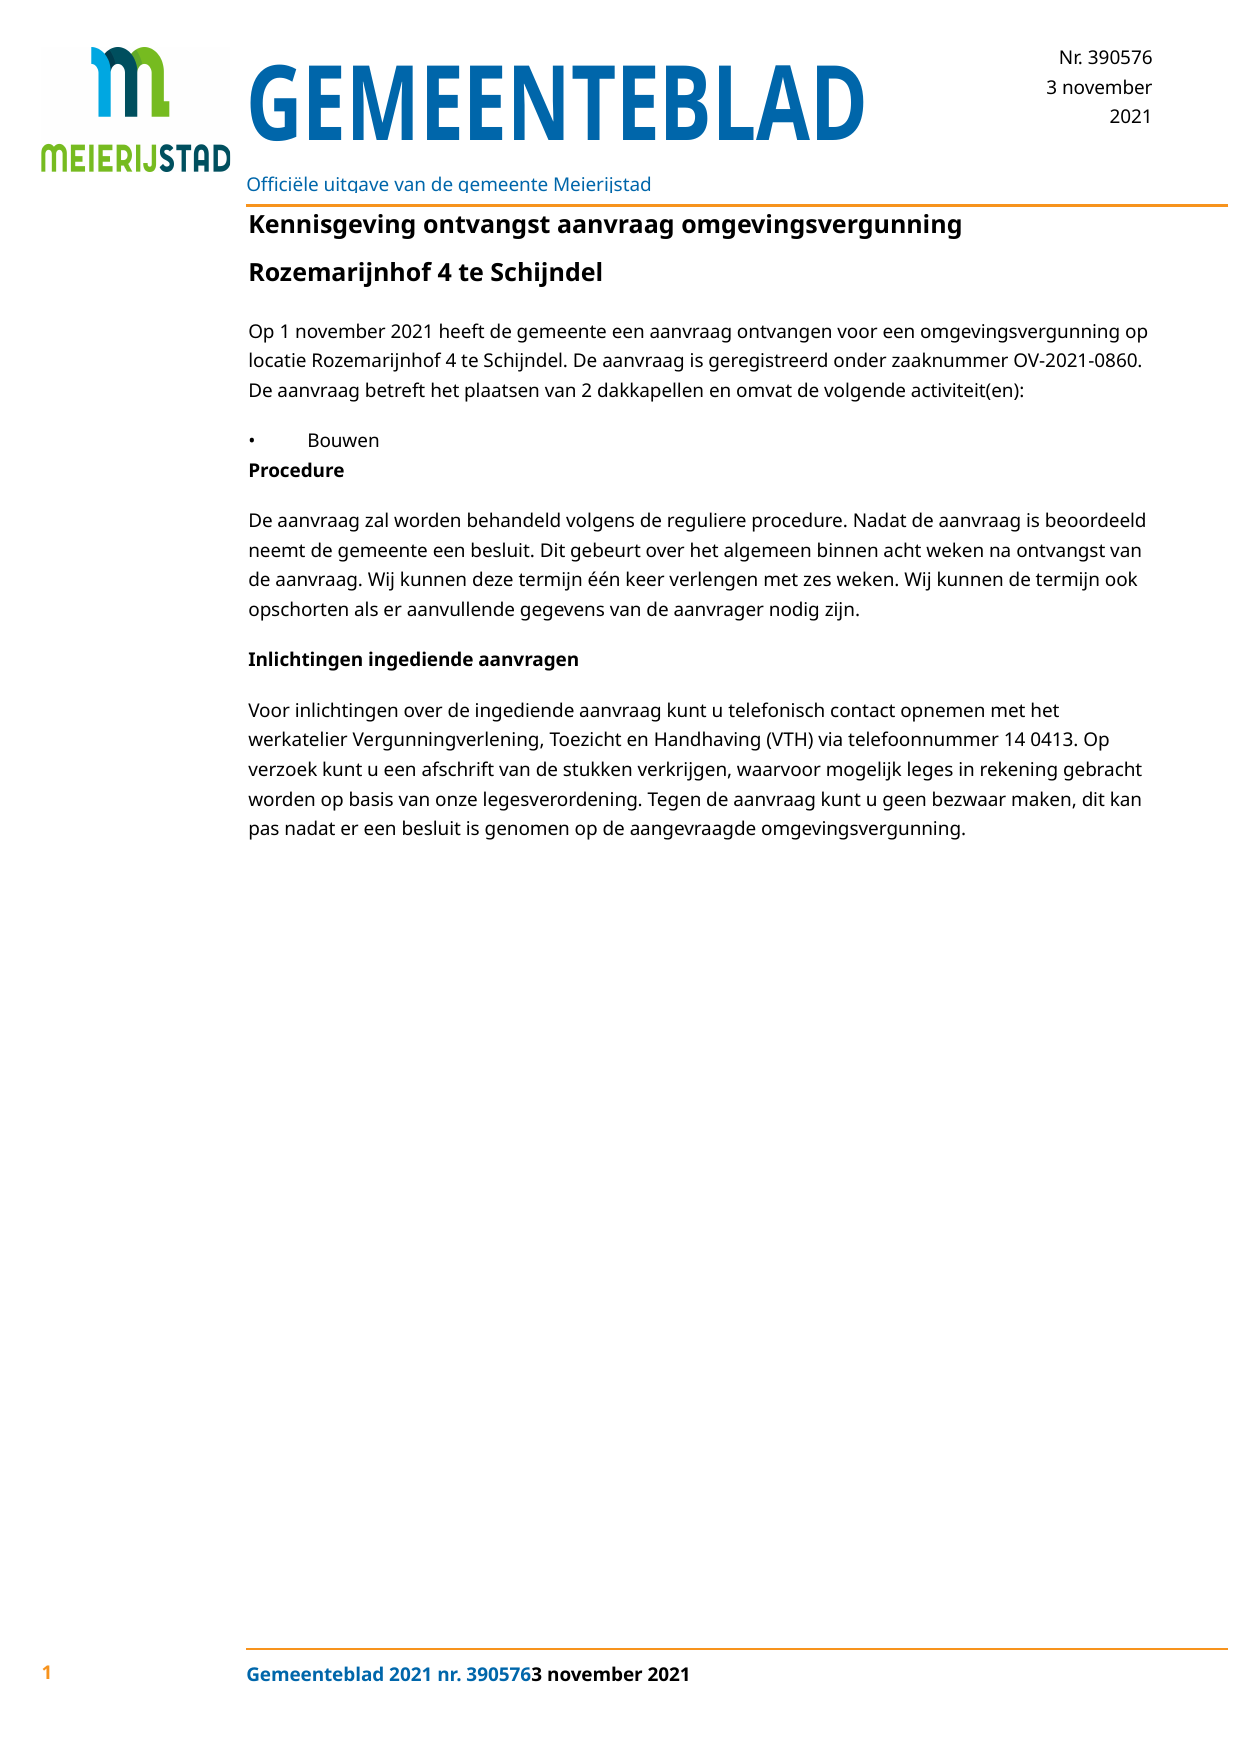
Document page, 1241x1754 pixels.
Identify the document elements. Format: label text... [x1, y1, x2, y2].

picture [41, 47, 231, 172]
text Inlichtingen ingediende aanvragen [248, 647, 1152, 672]
text Op 1 november 2021 heeft de gemeente een aanvraag ontvangen voor een omgevingsvergunning op locatie Rozemarijnhof 4 te Schijndel. De aanvraag is geregistreerd onder zaaknummer OV-2021-0860. De aanvraag betreft het plaatsen van 2 dakkapellen en omvat de volgende activiteit(en): [248, 318, 1152, 403]
text Kennisgeving ontvangst aanvraag omgevingsvergunning Rozemarijnhof 4 te Schijndel [248, 207, 1152, 288]
text Procedure [248, 457, 1152, 483]
text De aanvraag zal worden behandeld volgens de reguliere procedure. Nadat de aanvraag is beoordeeld neemt de gemeente een besluit. Dit gebeurt over het algemeen binnen acht weken na ontvangst van de aanvraag. Wij kunnen deze termijn één keer verlengen met zes weken. Wij kunnen de termijn ook opschorten als er aanvullende gegevens van de aanvrager nodig zijn. [248, 507, 1152, 622]
text Voor inlichtingen over de ingediende aanvraag kunt u telefonisch contact opnemen met het werkatelier Vergunningverlening, Toezicht en Handhaving (VTH) via telefoonnummer 14 0413. Op verzoek kunt u een afschrift van de stukken verkrijgen, waarvoor mogelijk leges in rekening gebracht worden op basis van onze legesverordening. Tegen de aanvraag kunt u geen bezwaar maken, dit kan pas nadat er een besluit is genomen op de aangevraagde omgevingsvergunning. [248, 697, 1152, 841]
list Bouwen [248, 427, 1152, 453]
